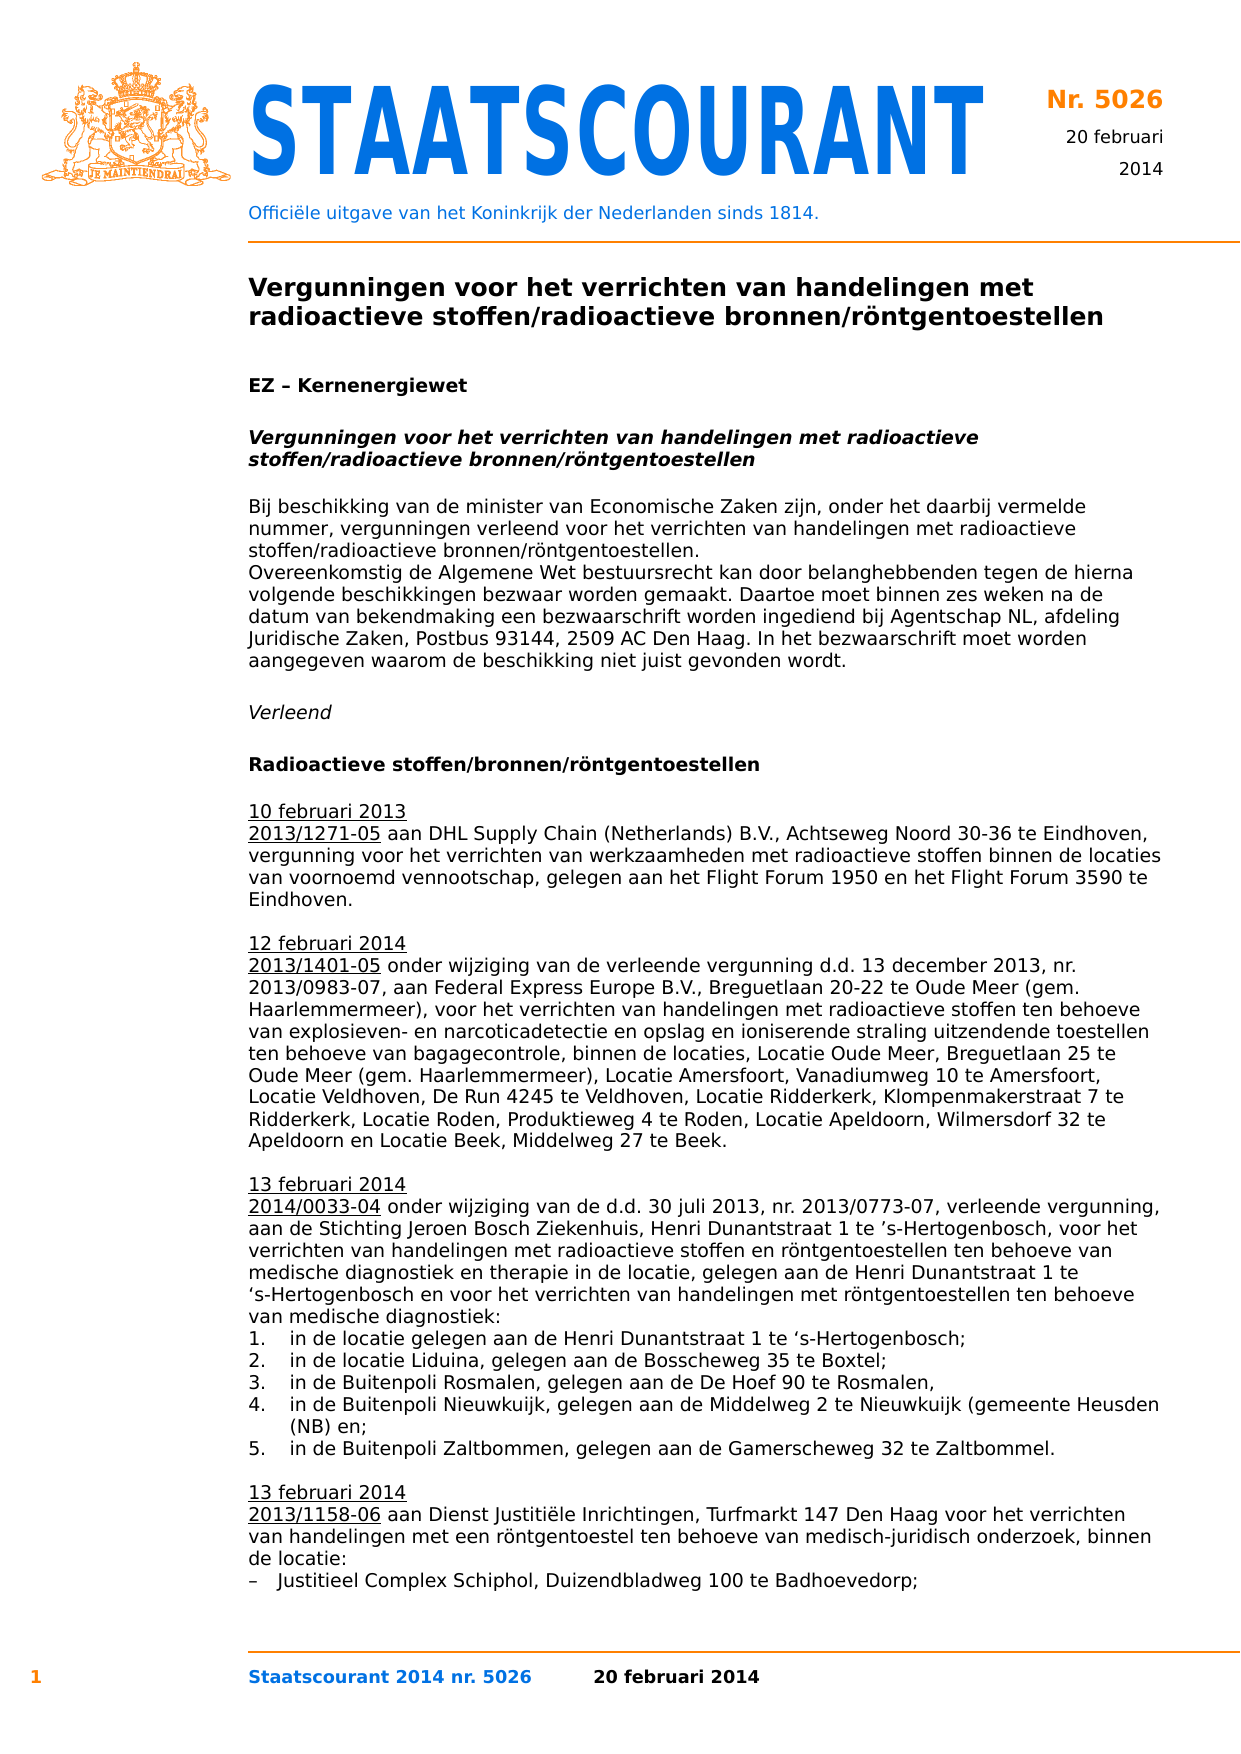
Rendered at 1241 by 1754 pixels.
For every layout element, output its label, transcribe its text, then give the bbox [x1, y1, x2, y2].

text 2014/0033-04 onder wijziging van de d.d. 30 juli 2013, nr. 2013/0773-07, verleende vergunning, aan de Stichting Jeroen Bosch Ziekenhuis, Henri Dunantstraat 1 te ’s-Hertogenbosch, voor het verrichten van handelingen met radioactieve stoffen en röntgentoestellen ten behoeve van medische diagnostiek en therapie in de locatie, gelegen aan de Henri Dunantstraat 1 te ‘s‑Hertogenbosch en voor het verrichten van handelingen met röntgentoestellen ten behoeve van medische diagnostiek: [248, 1196, 1163, 1328]
subtitle Verleend [248, 702, 1163, 724]
text 13 februari 2014 [248, 1174, 1163, 1196]
table_cell 20 februari [998, 121, 1240, 153]
text 2. in de locatie Liduina, gelegen aan de Bosscheweg 35 te Boxtel; [248, 1350, 1163, 1372]
text Overeenkomstig de Algemene Wet bestuursrecht kan door belanghebbenden tegen de hierna volgende beschikkingen bezwaar worden gemaakt. Daartoe moet binnen zes weken na de datum van bekendmaking een bezwaarschrift worden ingediend bij Agentschap NL, afdeling Juridische Zaken, Postbus 93144, 2509 AC Den Haag. In het bezwaarschrift moet worden aangegeven waarom de beschikking niet juist gevonden wordt. [248, 562, 1163, 672]
text – Justitieel Complex Schiphol, Duizendbladweg 100 te Badhoevedorp; [248, 1570, 1163, 1592]
text 1. in de locatie gelegen aan de Henri Dunantstraat 1 te ‘s-Hertogenbosch; [248, 1328, 1163, 1350]
subtitle Radioactieve stoffen/bronnen/röntgentoestellen [248, 754, 1163, 776]
table_cell Officiële uitgave van het Koninkrijk der Nederlanden sinds 1814. [248, 203, 1240, 241]
text 12 februari 2014 [248, 933, 1163, 954]
picture [41, 62, 231, 186]
table_header Nr. 5026 [998, 62, 1240, 121]
text 10 februari 2013 [248, 801, 1163, 823]
table_cell 2014 [998, 153, 1240, 203]
table_header STAATSCOURANT [248, 62, 998, 203]
subtitle Vergunningen voor het verrichten van handelingen met radioactieve stoffen/radioactieve bronnen/röntgentoestellen [248, 427, 1163, 471]
text 4. in de Buitenpoli Nieuwkuijk, gelegen aan de Middelweg 2 te Nieuwkuijk (gemeente Heusden (NB) en; [248, 1394, 1163, 1438]
text 2013/1401-05 onder wijziging van de verleende vergunning d.d. 13 december 2013, nr. 2013/0983-07, aan Federal Express Europe B.V., Breguetlaan 20-22 te Oude Meer (gem. Haarlemmermeer), voor het verrichten van handelingen met radioactieve stoffen ten behoeve van explosieven- en narcoticadetectie en opslag en ioniserende straling uitzendende toestellen ten behoeve van bagagecontrole, binnen de locaties, Locatie Oude Meer, Breguetlaan 25 te Oude Meer (gem. Haarlemmermeer), Locatie Amersfoort, Vanadiumweg 10 te Amersfoort, Locatie Veldhoven, De Run 4245 te Veldhoven, Locatie Ridderkerk, Klompenmakerstraat 7 te Ridderkerk, Locatie Roden, Produktieweg 4 te Roden, Locatie Apeldoorn, Wilmersdorf 32 te Apeldoorn en Locatie Beek, Middelweg 27 te Beek. [248, 954, 1163, 1152]
text 13 februari 2014 [248, 1482, 1163, 1504]
table_header [25, 62, 248, 241]
text Bij beschikking van de minister van Economische Zaken zijn, onder het daarbij vermelde nummer, vergunningen verleend voor het verrichten van handelingen met radioactieve stoffen/radioactieve bronnen/röntgentoestellen. [248, 496, 1163, 562]
text 2013/1158-06 aan Dienst Justitiële Inrichtingen, Turfmarkt 147 Den Haag voor het verrichten van handelingen met een röntgentoestel ten behoeve van medisch-juridisch onderzoek, binnen de locatie: [248, 1504, 1163, 1570]
subtitle EZ – Kernenergiewet [248, 375, 1163, 397]
subtitle Vergunningen voor het verrichten van handelingen met radioactieve stoffen/radioactieve bronnen/röntgentoestellen [248, 273, 1163, 331]
text 5. in de Buitenpoli Zaltbommen, gelegen aan de Gamerscheweg 32 te Zaltbommel. [248, 1438, 1163, 1460]
text 2013/1271-05 aan DHL Supply Chain (Netherlands) B.V., Achtseweg Noord 30-36 te Eindhoven, vergunning voor het verrichten van werkzaamheden met radioactieve stoffen binnen de locaties van voornoemd vennootschap, gelegen aan het Flight Forum 1950 en het Flight Forum 3590 te Eindhoven. [248, 823, 1163, 911]
text 3. in de Buitenpoli Rosmalen, gelegen aan de De Hoef 90 te Rosmalen, [248, 1372, 1163, 1394]
